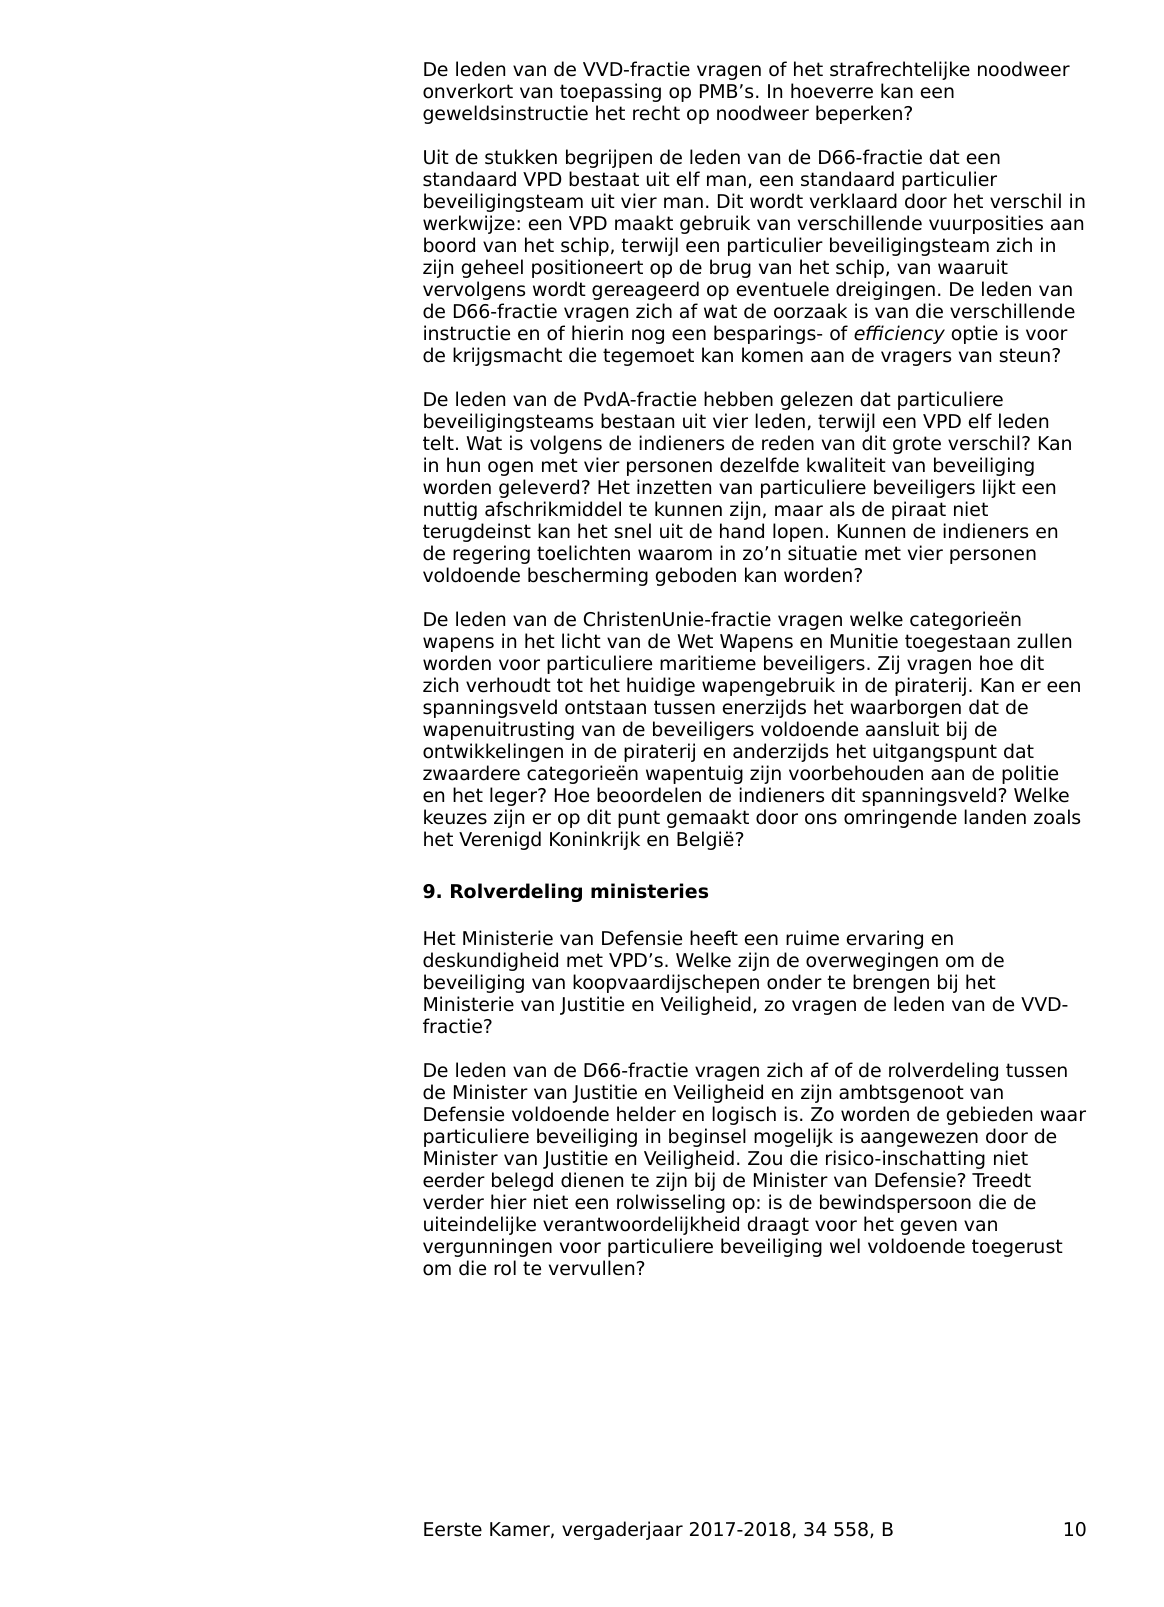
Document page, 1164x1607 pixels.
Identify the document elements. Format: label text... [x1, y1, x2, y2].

text De leden van de VVD-fractie vragen of het strafrechtelijke noodweer onverkort van toepassing op PMB’s. In hoeverre kan een geweldsinstructie het recht op noodweer beperken? [422, 59, 1087, 125]
text De leden van de D66-fractie vragen zich af of de rolverdeling tussen de Minister van Justitie en Veiligheid en zijn ambtsgenoot van Defensie voldoende helder en logisch is. Zo worden de gebieden waar particuliere beveiliging in beginsel mogelijk is aangewezen door de Minister van Justitie en Veiligheid. Zou die risico-inschatting niet eerder belegd dienen te zijn bij de Minister van Defensie? Treedt verder hier niet een rolwisseling op: is de bewindspersoon die de uiteindelijke verantwoordelijkheid draagt voor het geven van vergunningen voor particuliere beveiliging wel voldoende toegerust om die rol te vervullen? [422, 1060, 1087, 1280]
text Het Ministerie van Defensie heeft een ruime ervaring en deskundigheid met VPD’s. Welke zijn de overwegingen om de beveiliging van koopvaardijschepen onder te brengen bij het Ministerie van Justitie en Veiligheid, zo vragen de leden van de VVD-fractie? [422, 928, 1087, 1038]
text Uit de stukken begrijpen de leden van de D66-fractie dat een standaard VPD bestaat uit elf man, een standaard particulier beveiligingsteam uit vier man. Dit wordt verklaard door het verschil in werkwijze: een VPD maakt gebruik van verschillende vuurposities aan boord van het schip, terwijl een particulier beveiligingsteam zich in zijn geheel positioneert op de brug van het schip, van waaruit vervolgens wordt gereageerd op eventuele dreigingen. De leden van de D66-fractie vragen zich af wat de oorzaak is van die verschillende instructie en of hierin nog een besparings- of efficiency optie is voor de krijgsmacht die tegemoet kan komen aan de vragers van steun? [422, 147, 1087, 367]
subtitle 9. Rolverdeling ministeries [422, 881, 1087, 903]
text De leden van de ChristenUnie-fractie vragen welke categorieën wapens in het licht van de Wet Wapens en Munitie toegestaan zullen worden voor particuliere maritieme beveiligers. Zij vragen hoe dit zich verhoudt tot het huidige wapengebruik in de piraterij. Kan er een spanningsveld ontstaan tussen enerzijds het waarborgen dat de wapenuitrusting van de beveiligers voldoende aansluit bij de ontwikkelingen in de piraterij en anderzijds het uitgangspunt dat zwaardere categorieën wapentuig zijn voorbehouden aan de politie en het leger? Hoe beoordelen de indieners dit spanningsveld? Welke keuzes zijn er op dit punt gemaakt door ons omringende landen zoals het Verenigd Koninkrijk en België? [422, 609, 1087, 851]
text De leden van de PvdA-fractie hebben gelezen dat particuliere beveiligingsteams bestaan uit vier leden, terwijl een VPD elf leden telt. Wat is volgens de indieners de reden van dit grote verschil? Kan in hun ogen met vier personen dezelfde kwaliteit van beveiliging worden geleverd? Het inzetten van particuliere beveiligers lijkt een nuttig afschrikmiddel te kunnen zijn, maar als de piraat niet terugdeinst kan het snel uit de hand lopen. Kunnen de indieners en de regering toelichten waarom in zo’n situatie met vier personen voldoende bescherming geboden kan worden? [422, 389, 1087, 587]
